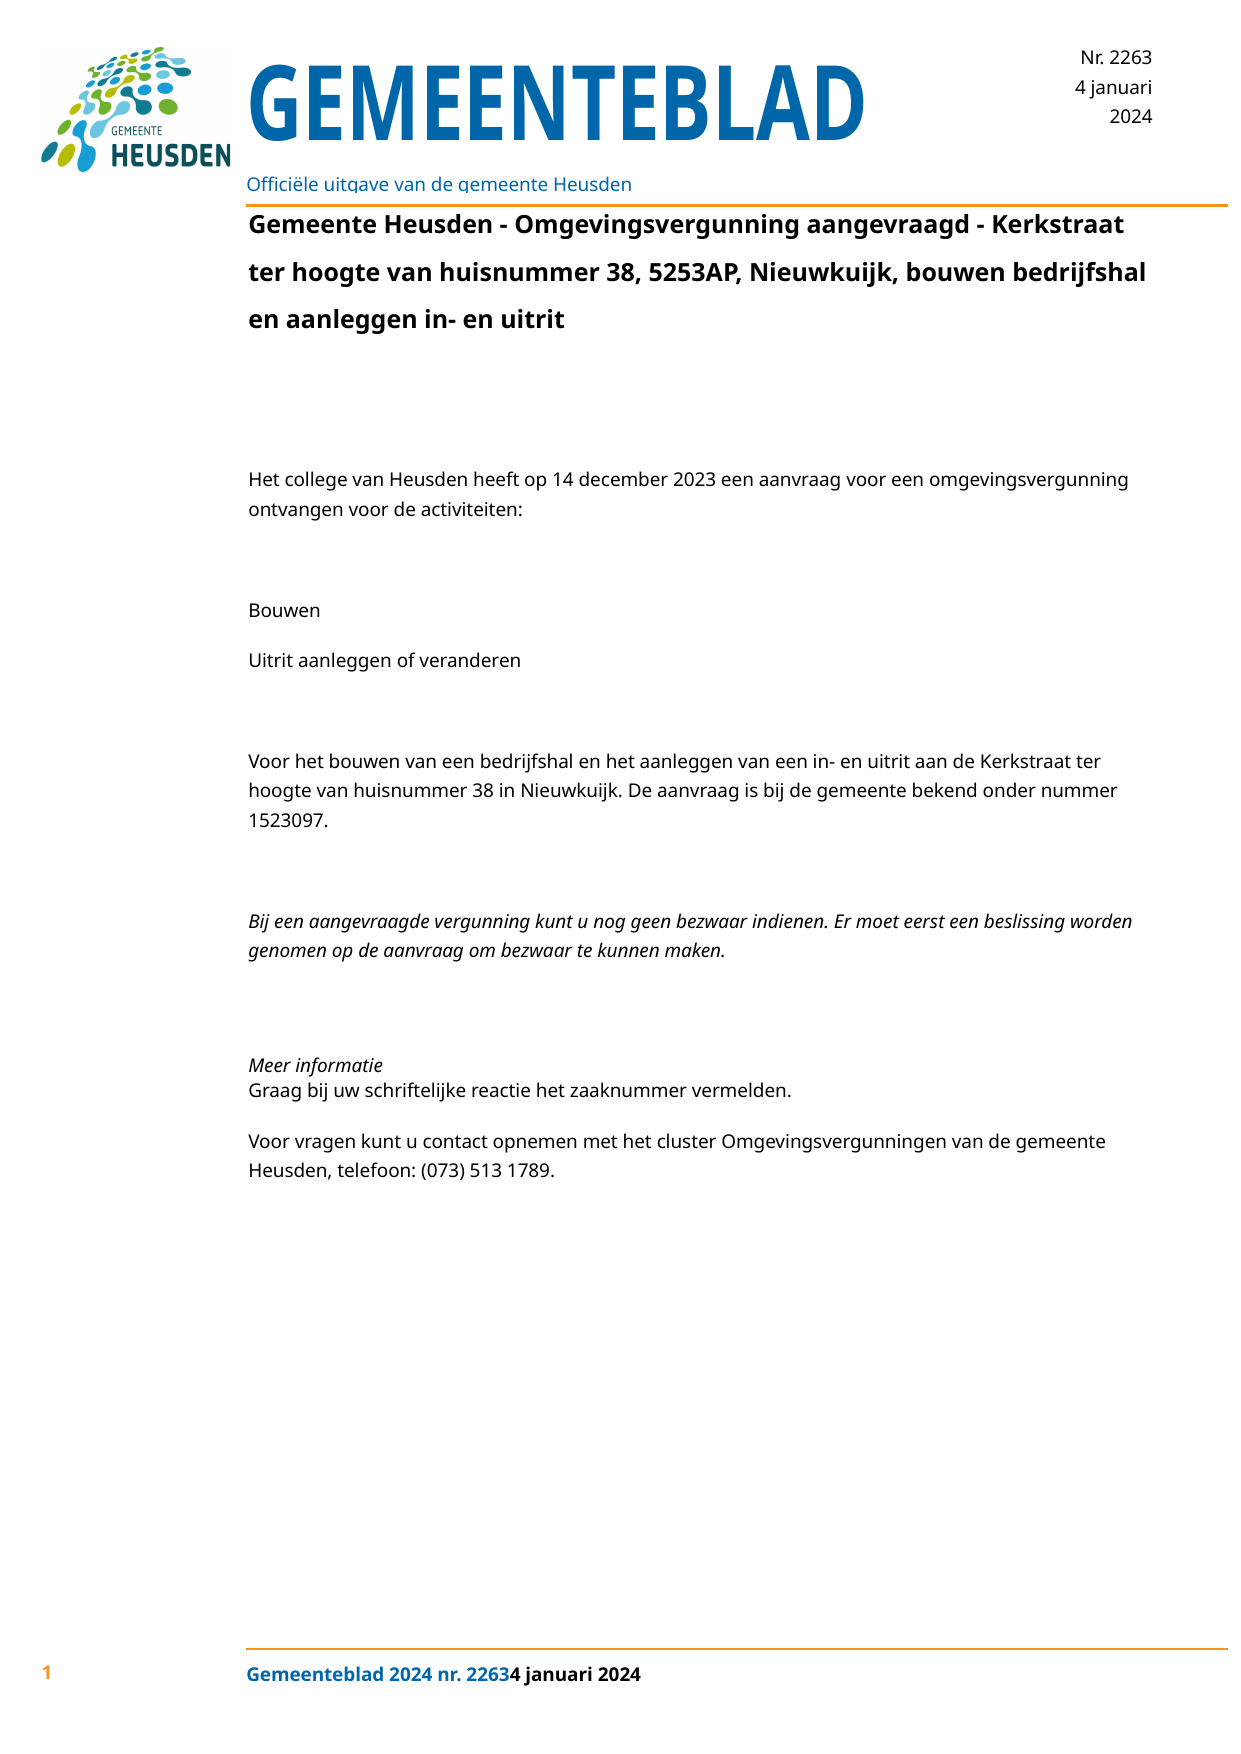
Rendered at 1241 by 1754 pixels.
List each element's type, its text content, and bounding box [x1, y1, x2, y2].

text Uitrit aanleggen of veranderen [248, 647, 1152, 673]
text Gemeente Heusden - Omgevingsvergunning aangevraagd - Kerkstraat ter hoogte van huisnummer 38, 5253AP, Nieuwkuijk, bouwen bedrijfshal en aanleggen in- en uitrit [248, 207, 1152, 336]
text Voor het bouwen van een bedrijfshal en het aanleggen van een in- en uitrit aan de Kerkstraat ter hoogte van huisnummer 38 in Nieuwkuijk. De aanvraag is bij de gemeente bekend onder nummer 1523097. [248, 748, 1152, 833]
text Het college van Heusden heeft op 14 december 2023 een aanvraag voor een omgevingsvergunning ontvangen voor de activiteiten: [248, 466, 1152, 522]
text Bij een aangevraagde vergunning kunt u nog geen bezwaar indienen. Er moet eerst een beslissing worden genomen op de aanvraag om bezwaar te kunnen maken. [248, 908, 1152, 963]
text Graag bij uw schriftelijke reactie het zaaknummer vermelden. [248, 1078, 1152, 1103]
text Bouwen [248, 597, 1152, 622]
text Voor vragen kunt u contact opnemen met het cluster Omgevingsvergunningen van de gemeente Heusden, telefoon: (073) 513 1789. [248, 1128, 1152, 1183]
text Meer informatie [248, 1052, 1152, 1078]
picture [41, 47, 231, 172]
